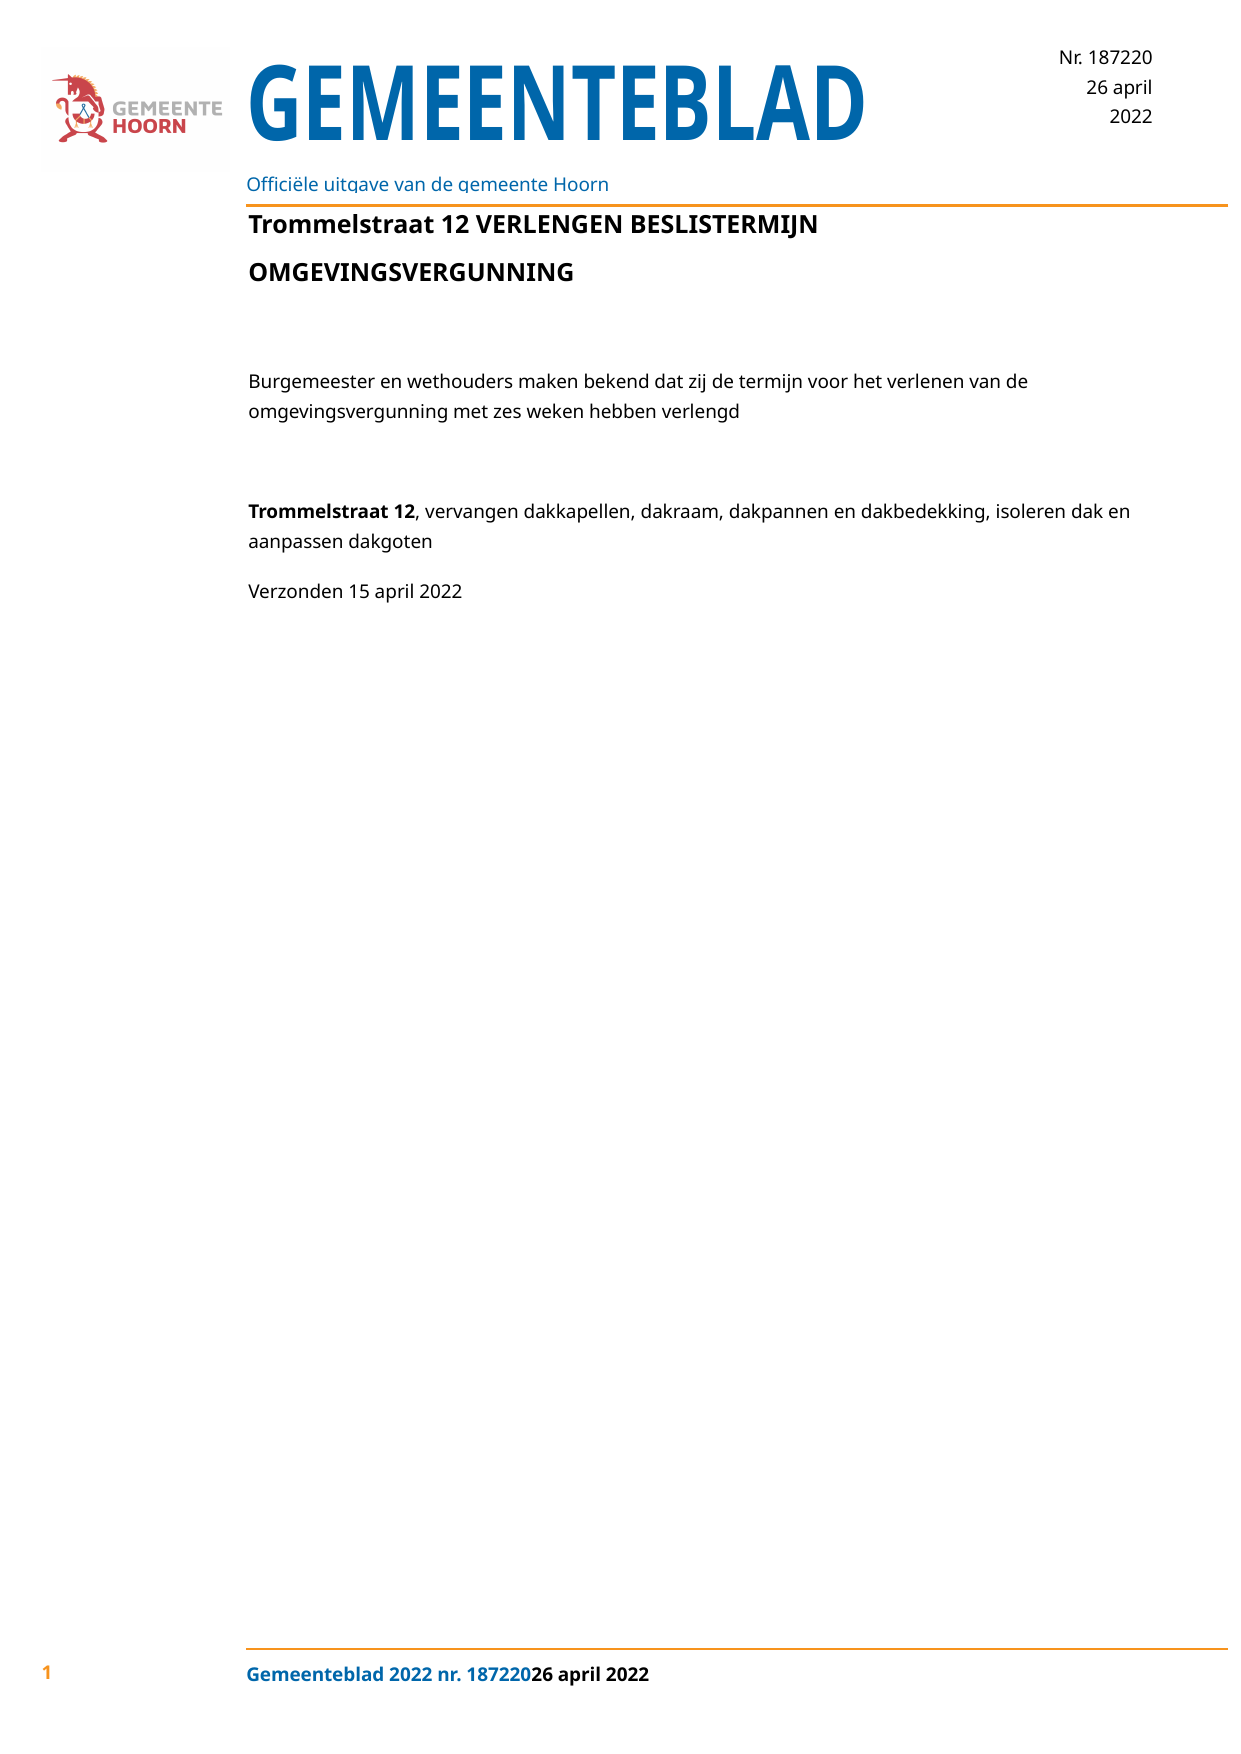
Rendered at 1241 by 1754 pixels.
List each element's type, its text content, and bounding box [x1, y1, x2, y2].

text Burgemeester en wethouders maken bekend dat zij de termijn voor het verlenen van de omgevingsvergunning met zes weken hebben verlengd [248, 368, 1152, 424]
picture [41, 47, 231, 172]
text Verzonden 15 april 2022 [248, 579, 1152, 604]
text Trommelstraat 12 VERLENGEN BESLISTERMIJN OMGEVINGSVERGUNNING [248, 207, 1152, 288]
text Trommelstraat 12, vervangen dakkapellen, dakraam, dakpannen en dakbedekking, isoleren dak en aanpassen dakgoten [248, 499, 1152, 554]
